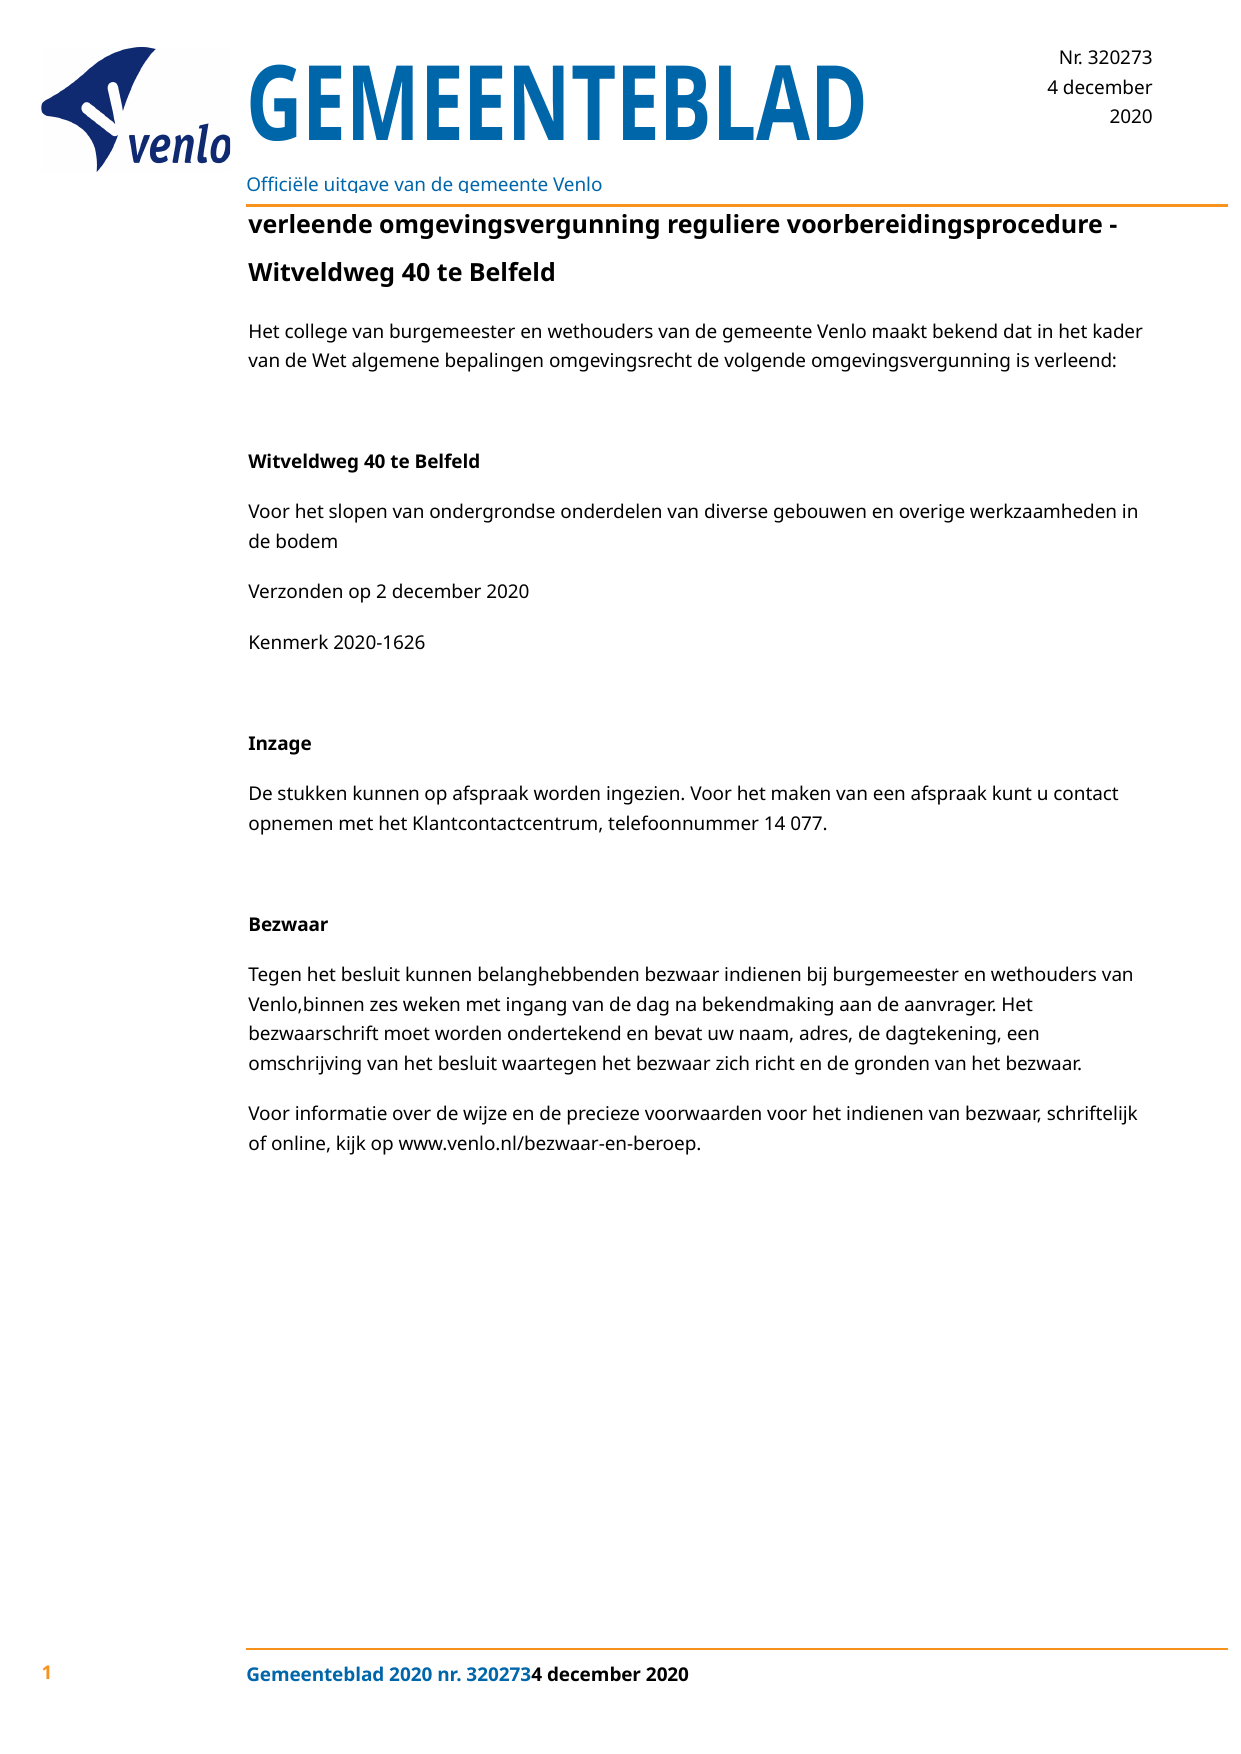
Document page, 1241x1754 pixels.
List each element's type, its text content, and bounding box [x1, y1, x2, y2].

text De stukken kunnen op afspraak worden ingezien. Voor het maken van een afspraak kunt u contact opnemen met het Klantcontactcentrum, telefoonnummer 14 077. [248, 780, 1152, 836]
text Tegen het besluit kunnen belanghebbenden bezwaar indienen bij burgemeester en wethouders van Venlo,binnen zes weken met ingang van de dag na bekendmaking aan de aanvrager. Het bezwaarschrift moet worden ondertekend en bevat uw naam, adres, de dagtekening, een omschrijving van het besluit waartegen het bezwaar zich richt en de gronden van het bezwaar. [248, 961, 1152, 1076]
text Inzage [248, 730, 1152, 756]
text verleende omgevingsvergunning reguliere voorbereidingsprocedure - Witveldweg 40 te Belfeld [248, 207, 1152, 288]
picture [41, 47, 231, 172]
text Bezwaar [248, 911, 1152, 937]
text Het college van burgemeester en wethouders van de gemeente Venlo maakt bekend dat in het kader van de Wet algemene bepalingen omgevingsrecht de volgende omgevingsvergunning is verleend: [248, 318, 1152, 373]
text Witveldweg 40 te Belfeld [248, 448, 1152, 474]
text Voor informatie over de wijze en de precieze voorwaarden voor het indienen van bezwaar, schriftelijk of online, kijk op www.venlo.nl/bezwaar-en-beroep. [248, 1100, 1152, 1156]
text Verzonden op 2 december 2020 [248, 579, 1152, 604]
text Kenmerk 2020-1626 [248, 629, 1152, 655]
text Voor het slopen van ondergrondse onderdelen van diverse gebouwen en overige werkzaamheden in de bodem [248, 499, 1152, 554]
